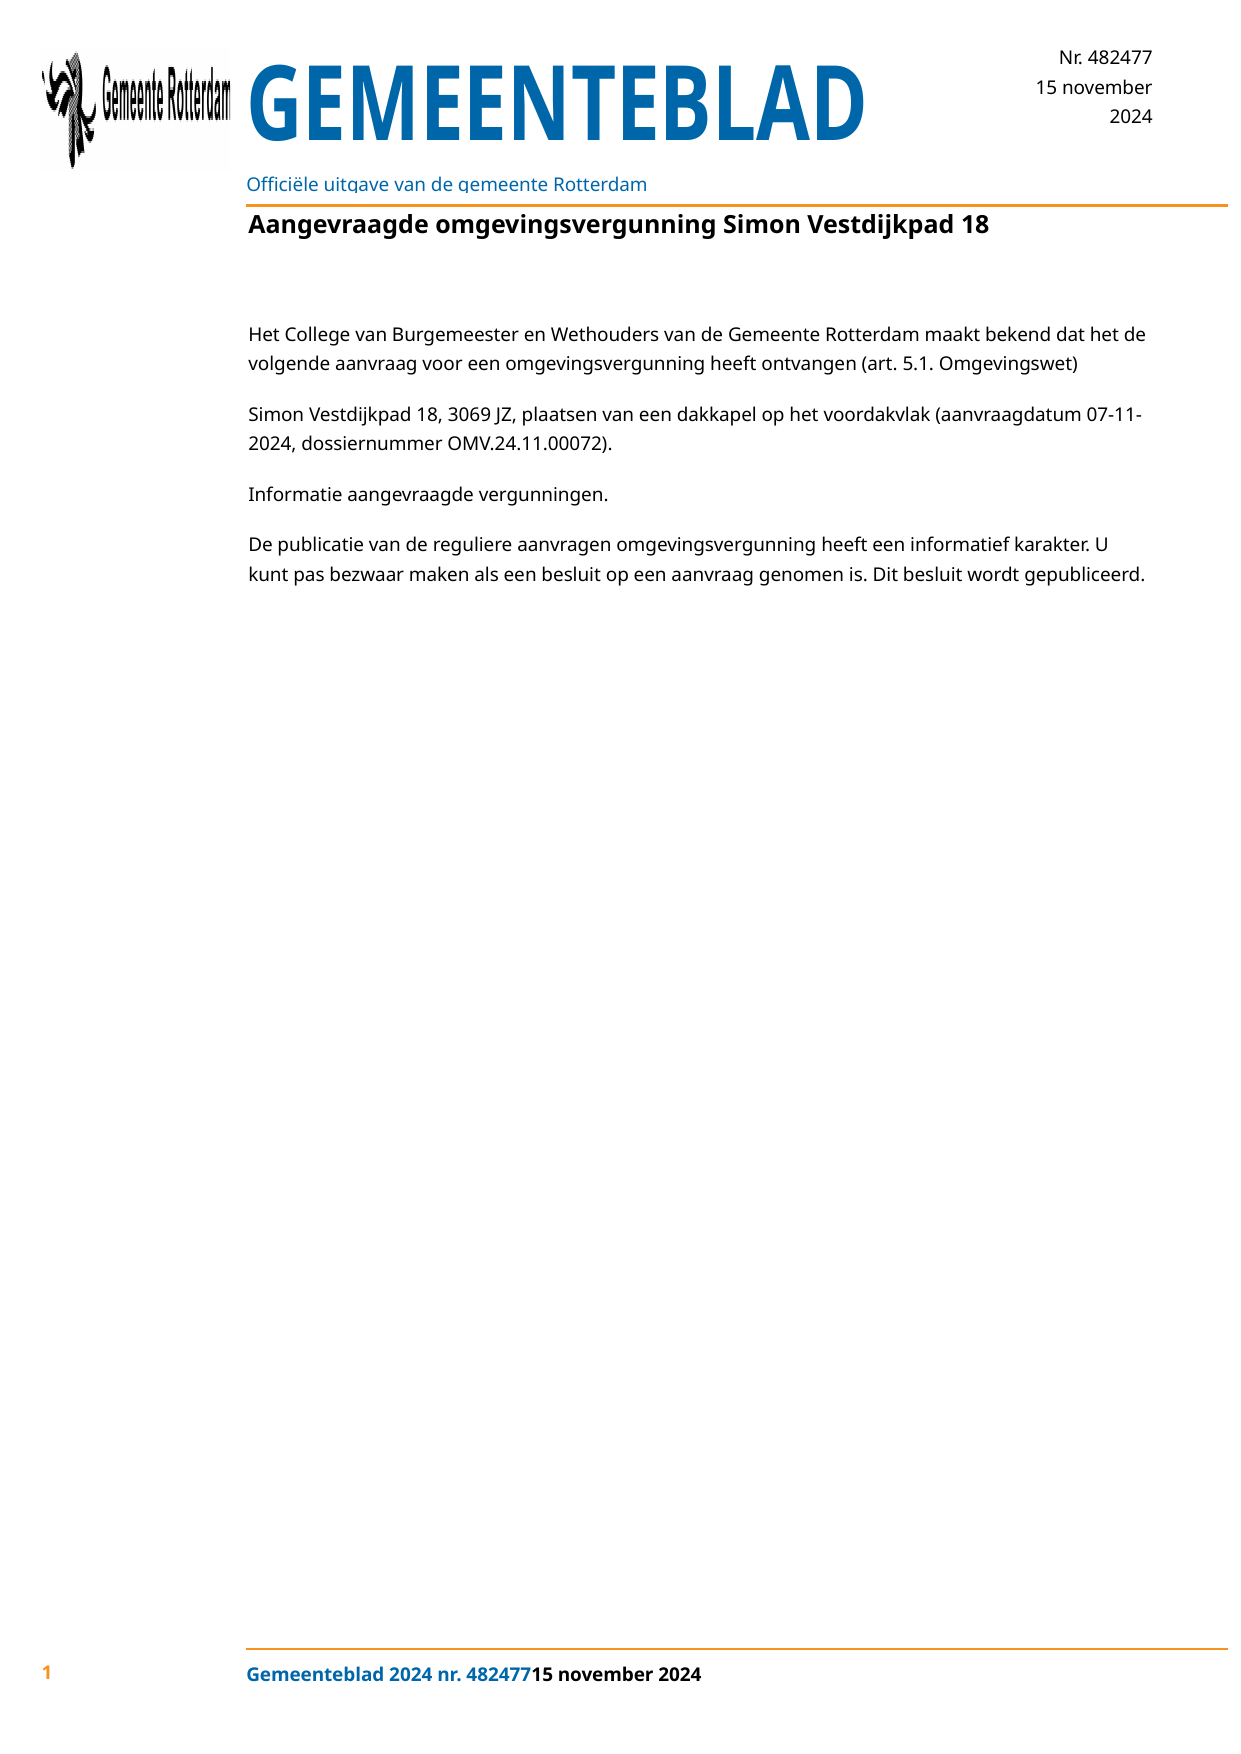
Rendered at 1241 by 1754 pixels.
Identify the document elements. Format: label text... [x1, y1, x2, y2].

picture [41, 47, 231, 172]
text Het College van Burgemeester en Wethouders van de Gemeente Rotterdam maakt bekend dat het de volgende aanvraag voor een omgevingsvergunning heeft ontvangen (art. 5.1. Omgevingswet) [248, 321, 1152, 376]
text Informatie aangevraagde vergunningen. [248, 481, 1152, 506]
text De publicatie van de reguliere aanvragen omgevingsvergunning heeft een informatief karakter. U kunt pas bezwaar maken als een besluit op een aanvraag genomen is. Dit besluit wordt gepubliceerd. [248, 531, 1152, 586]
text Simon Vestdijkpad 18, 3069 JZ, plaatsen van een dakkapel op het voordakvlak (aanvraagdatum 07-11-2024, dossiernummer OMV.24.11.00072). [248, 401, 1152, 456]
text Aangevraagde omgevingsvergunning Simon Vestdijkpad 18 [248, 207, 1152, 241]
